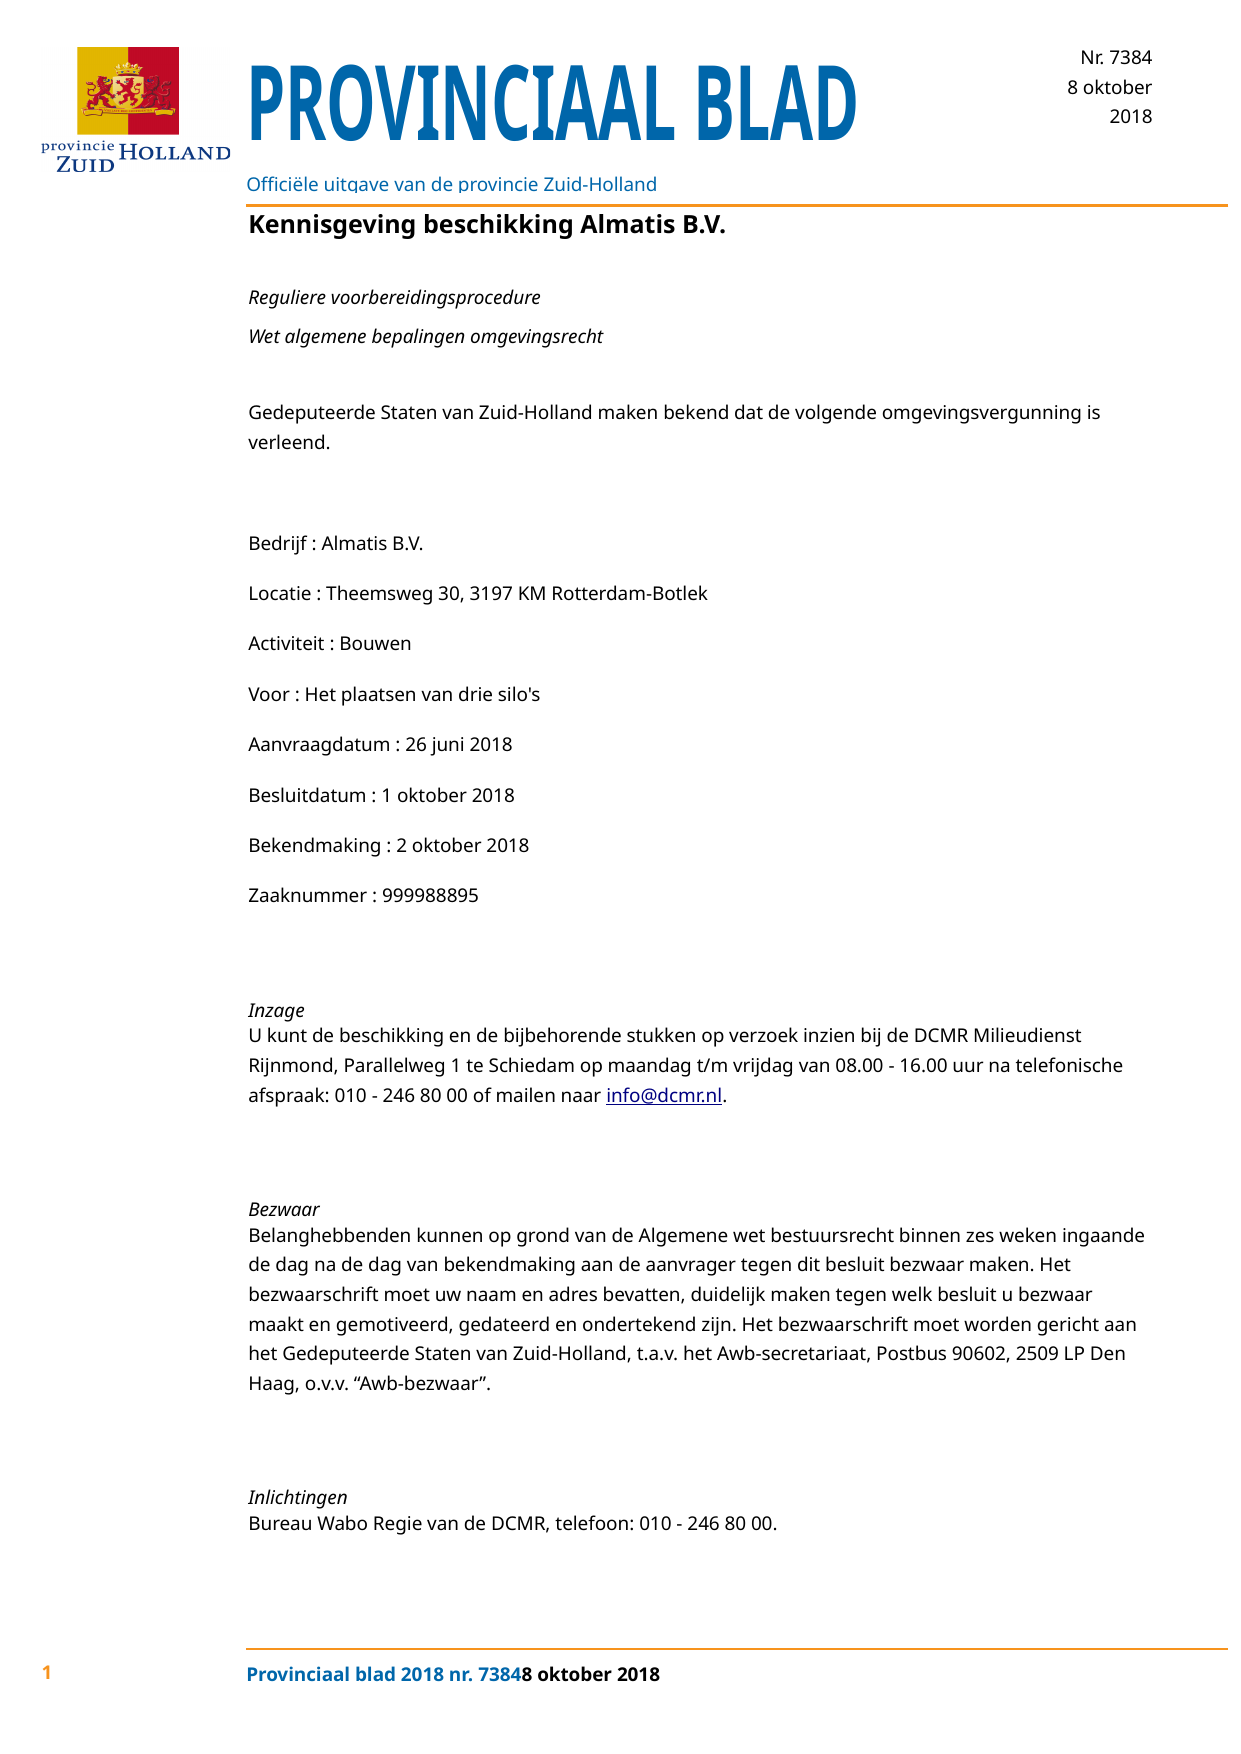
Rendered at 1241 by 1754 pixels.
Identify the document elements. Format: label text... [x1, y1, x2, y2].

text Besluitdatum : 1 oktober 2018 [248, 782, 1152, 807]
text Locatie : Theemsweg 30, 3197 KM Rotterdam-Botlek [248, 580, 1152, 606]
text Wet algemene bepalingen omgevingsrecht [248, 323, 1152, 349]
text U kunt de beschikking en de bijbehorende stukken op verzoek inzien bij de DCMR Milieudienst Rijnmond, Parallelweg 1 te Schiedam op maandag t/m vrijdag van 08.00 - 16.00 uur na telefonische afspraak: 010 - 246 80 00 of mailen naar info@dcmr.nl. [248, 1023, 1152, 1108]
text Bureau Wabo Regie van de DCMR, telefoon: 010 - 246 80 00. [248, 1510, 1152, 1536]
text Zaaknummer : 999988895 [248, 883, 1152, 908]
text Aanvraagdatum : 26 juni 2018 [248, 731, 1152, 757]
text Inzage [248, 997, 1152, 1023]
text Bedrijf : Almatis B.V. [248, 530, 1152, 555]
text Kennisgeving beschikking Almatis B.V. [248, 207, 1152, 241]
text Voor : Het plaatsen van drie silo's [248, 681, 1152, 707]
text Bekendmaking : 2 oktober 2018 [248, 832, 1152, 858]
text Activiteit : Bouwen [248, 631, 1152, 656]
text Gedeputeerde Staten van Zuid-Holland maken bekend dat de volgende omgevingsvergunning is verleend. [248, 399, 1152, 454]
text Reguliere voorbereidingsprocedure [248, 284, 1152, 309]
picture [41, 47, 231, 172]
text Belanghebbenden kunnen op grond van de Algemene wet bestuursrecht binnen zes weken ingaande de dag na de dag van bekendmaking aan de aanvrager tegen dit besluit bezwaar maken. Het bezwaarschrift moet uw naam en adres bevatten, duidelijk maken tegen welk besluit u bezwaar maakt en gemotiveerd, gedateerd en ondertekend zijn. Het bezwaarschrift moet worden gericht aan het Gedeputeerde Staten van Zuid-Holland, t.a.v. het Awb-secretariaat, Postbus 90602, 2509 LP Den Haag, o.v.v. “Awb-bezwaar”. [248, 1222, 1152, 1396]
text Inlichtingen [248, 1484, 1152, 1510]
text Bezwaar [248, 1196, 1152, 1222]
